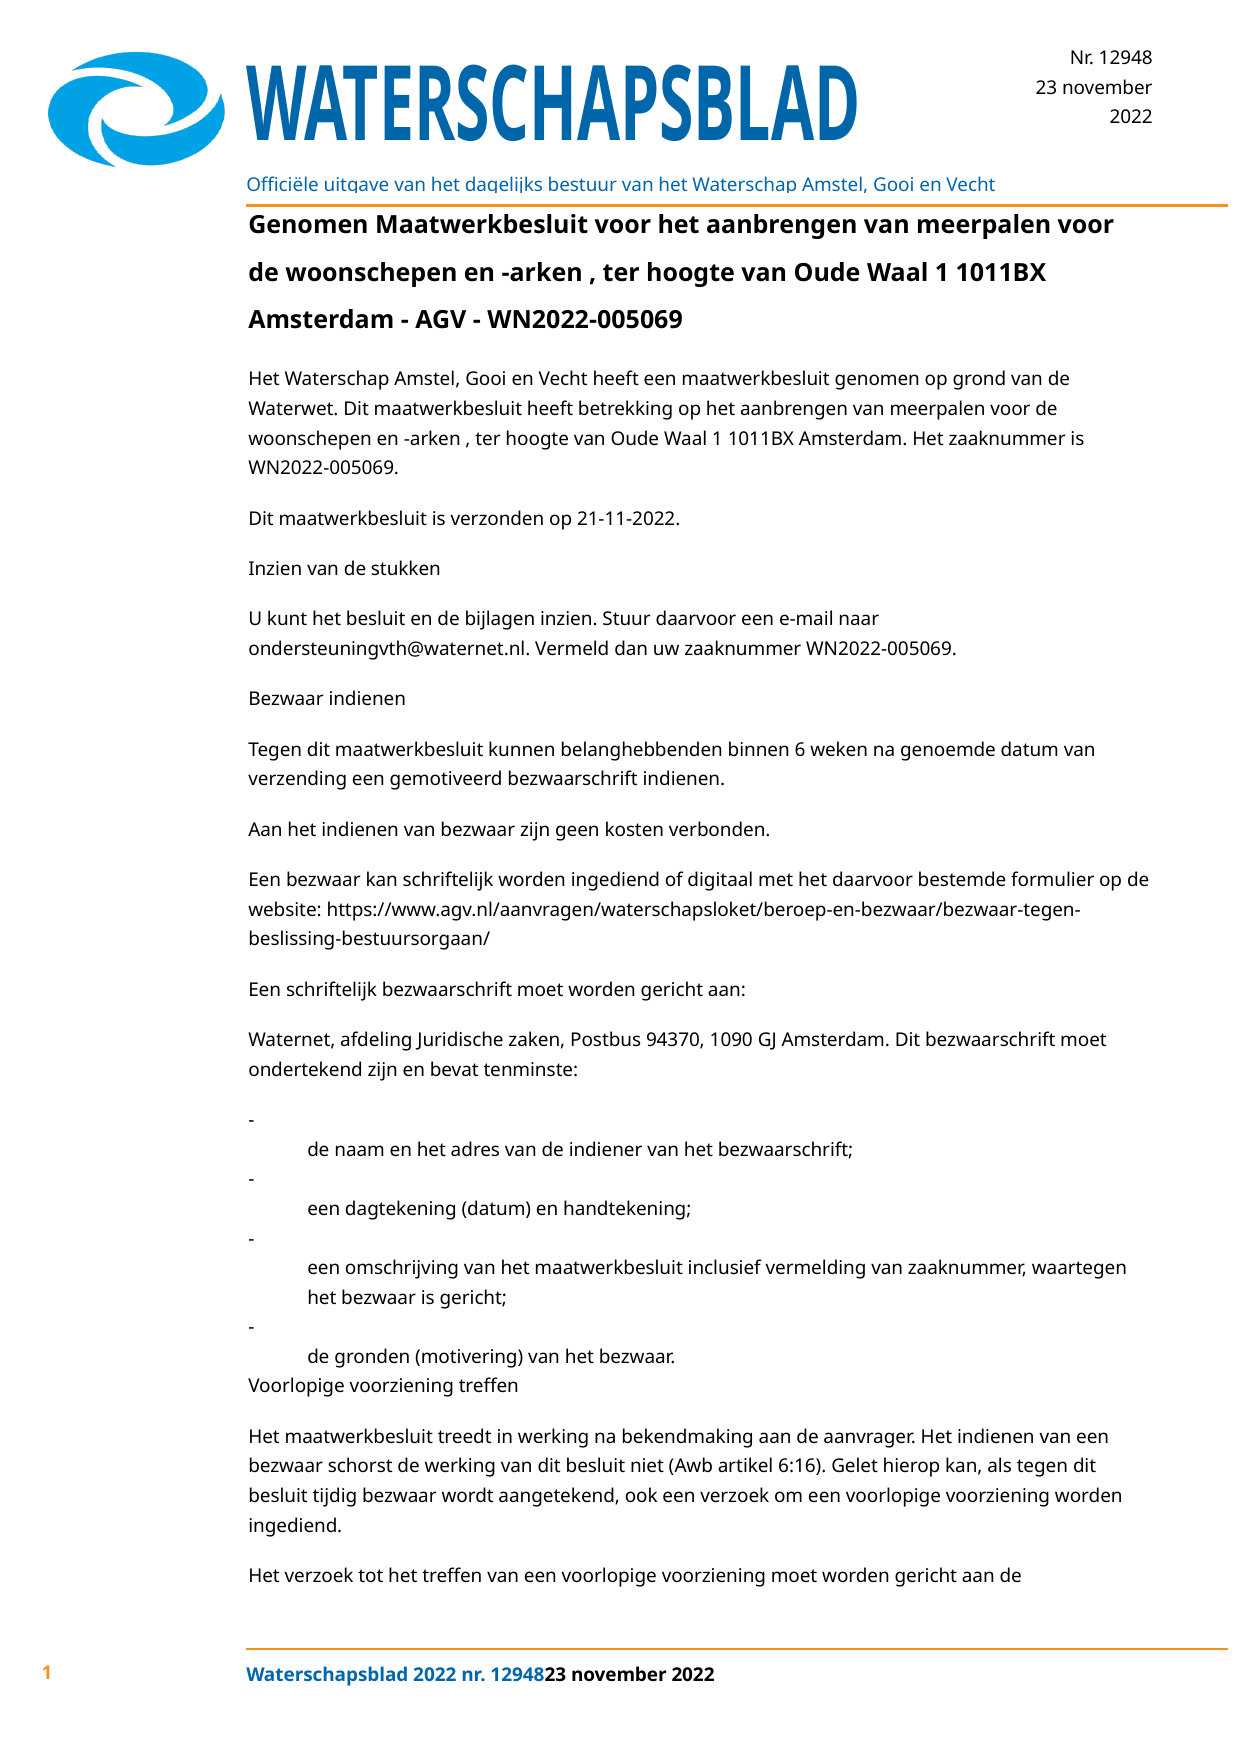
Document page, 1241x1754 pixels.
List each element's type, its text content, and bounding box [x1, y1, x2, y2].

text Genomen Maatwerkbesluit voor het aanbrengen van meerpalen voor de woonschepen en -arken , ter hoogte van Oude Waal 1 1011BX Amsterdam - AGV - WN2022-005069 [248, 207, 1152, 336]
text Tegen dit maatwerkbesluit kunnen belanghebbenden binnen 6 weken na genoemde datum van verzending een gemotiveerd bezwaarschrift indienen. [248, 736, 1152, 791]
text Waternet, afdeling Juridische zaken, Postbus 94370, 1090 GJ Amsterdam. Dit bezwaarschrift moet ondertekend zijn en bevat tenminste: [248, 1026, 1152, 1082]
list de gronden (motivering) van het bezwaar. [248, 1343, 1152, 1369]
text Het verzoek tot het treffen van een voorlopige voorziening moet worden gericht aan de [248, 1562, 1152, 1588]
text Voorlopige voorziening treffen [248, 1373, 1152, 1398]
list een omschrijving van het maatwerkbesluit inclusief vermelding van zaaknummer, waartegen het bezwaar is gericht; [248, 1254, 1152, 1309]
list een dagtekening (datum) en handtekening; [248, 1195, 1152, 1221]
text U kunt het besluit en de bijlagen inzien. Stuur daarvoor een e-mail naar ondersteuningvth@waternet.nl. Vermeld dan uw zaaknummer WN2022-005069. [248, 606, 1152, 661]
text Het maatwerkbesluit treedt in werking na bekendmaking aan de aanvrager. Het indienen van een bezwaar schorst de werking van dit besluit niet (Awb artikel 6:16). Gelet hierop kan, als tegen dit besluit tijdig bezwaar wordt aangetekend, ook een verzoek om een voorlopige voorziening worden ingediend. [248, 1423, 1152, 1537]
text Aan het indienen van bezwaar zijn geen kosten verbonden. [248, 816, 1152, 842]
list de naam en het adres van de indiener van het bezwaarschrift; [248, 1136, 1152, 1162]
text Het Waterschap Amstel, Gooi en Vecht heeft een maatwerkbesluit genomen op grond van de Waterwet. Dit maatwerkbesluit heeft betrekking op het aanbrengen van meerpalen voor de woonschepen en -arken , ter hoogte van Oude Waal 1 1011BX Amsterdam. Het zaaknummer is WN2022-005069. [248, 366, 1152, 480]
picture [41, 47, 231, 172]
text Dit maatwerkbesluit is verzonden op 21-11-2022. [248, 505, 1152, 530]
text Inzien van de stukken [248, 555, 1152, 581]
text Bezwaar indienen [248, 686, 1152, 711]
text Een bezwaar kan schriftelijk worden ingediend of digitaal met het daarvoor bestemde formulier op de website: https://www.agv.nl/aanvragen/waterschapsloket/beroep-en-bezwaar/bezwaar-tegen-beslissing-bestuursorgaan/ [248, 866, 1152, 951]
text Een schriftelijk bezwaarschrift moet worden gericht aan: [248, 976, 1152, 1002]
